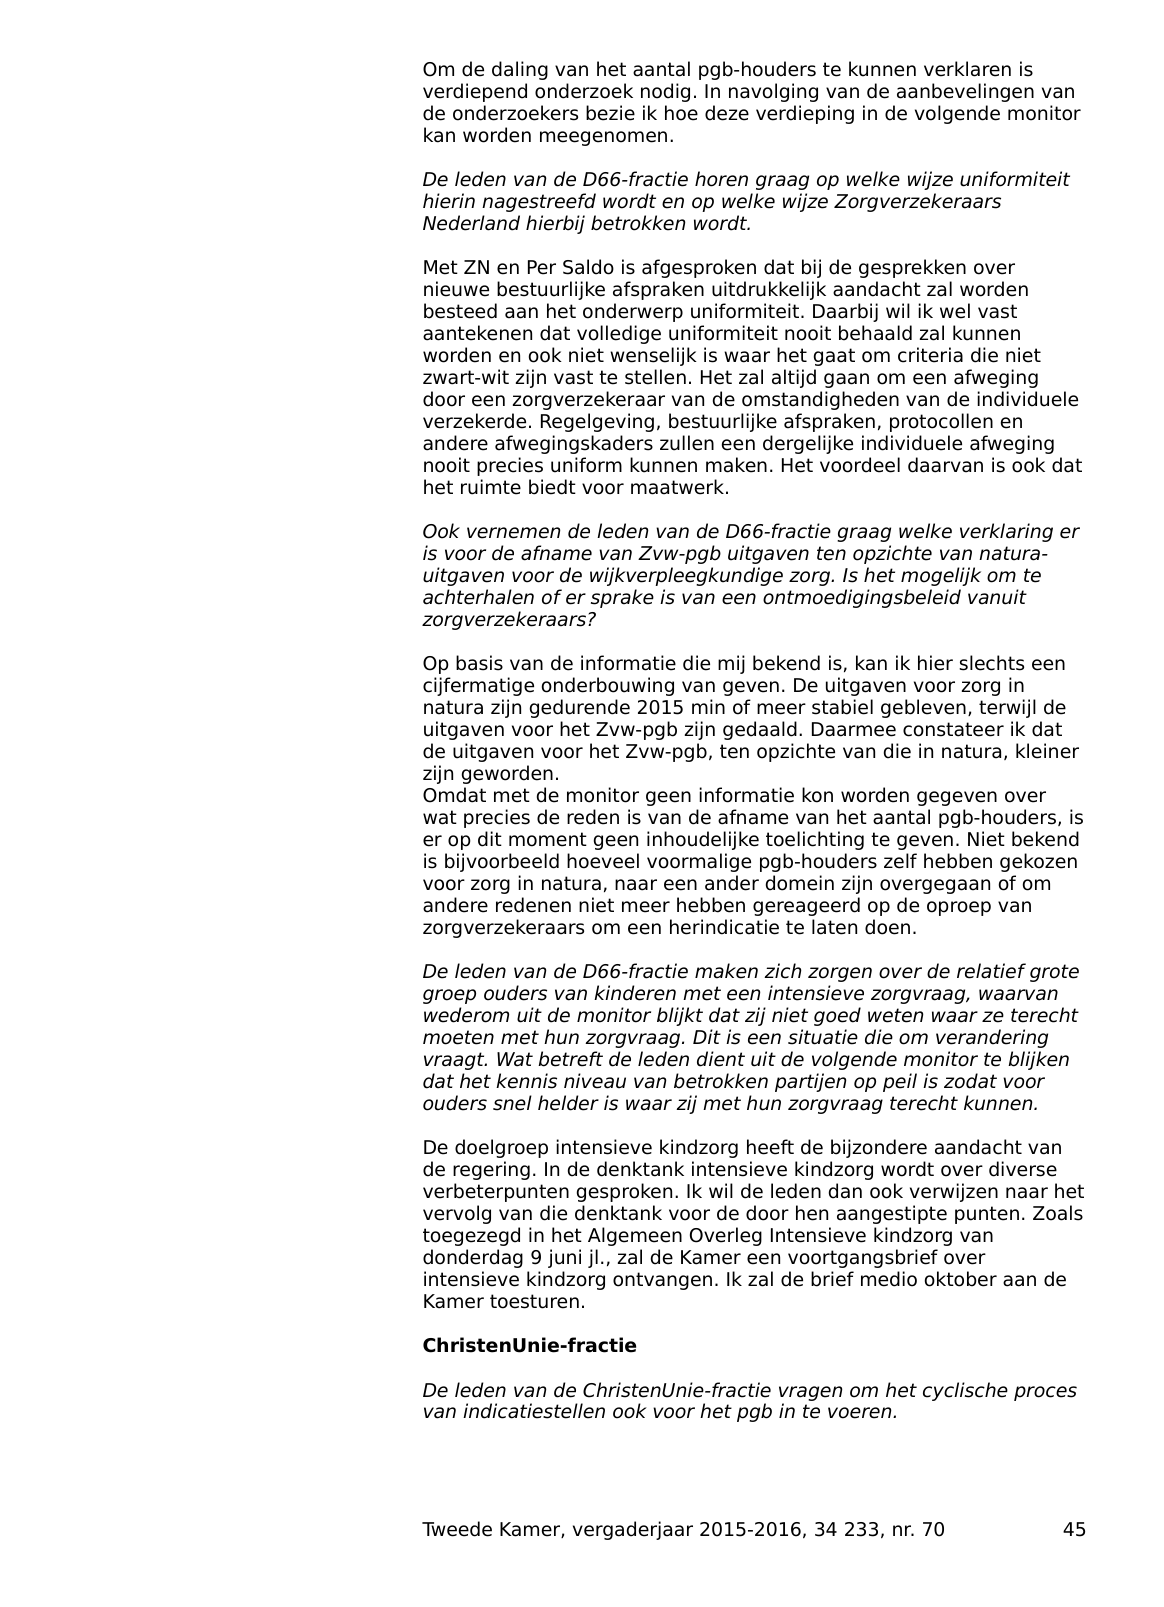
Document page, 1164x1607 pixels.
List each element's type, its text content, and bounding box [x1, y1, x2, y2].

subtitle Ook vernemen de leden van de D66-fractie graag welke verklaring er is voor de afname van Zvw-pgb uitgaven ten opzichte van natura-uitgaven voor de wijkverpleegkundige zorg. Is het mogelijk om te achterhalen of er sprake is van een ontmoedigingsbeleid vanuit zorgverzekeraars? [422, 521, 1087, 631]
text Met ZN en Per Saldo is afgesproken dat bij de gesprekken over nieuwe bestuurlijke afspraken uitdrukkelijk aandacht zal worden besteed aan het onderwerp uniformiteit. Daarbij wil ik wel vast aantekenen dat volledige uniformiteit nooit behaald zal kunnen worden en ook niet wenselijk is waar het gaat om criteria die niet zwart-wit zijn vast te stellen. Het zal altijd gaan om een afweging door een zorgverzekeraar van de omstandigheden van de individuele verzekerde. Regelgeving, bestuurlijke afspraken, protocollen en andere afwegingskaders zullen een dergelijke individuele afweging nooit precies uniform kunnen maken. Het voordeel daarvan is ook dat het ruimte biedt voor maatwerk. [422, 257, 1087, 499]
text De leden van de D66-fractie maken zich zorgen over de relatief grote groep ouders van kinderen met een intensieve zorgvraag, waarvan wederom uit de monitor blijkt dat zij niet goed weten waar ze terecht moeten met hun zorgvraag. Dit is een situatie die om verandering vraagt. Wat betreft de leden dient uit de volgende monitor te blijken dat het kennis niveau van betrokken partijen op peil is zodat voor ouders snel helder is waar zij met hun zorgvraag terecht kunnen. [422, 961, 1087, 1115]
text Op basis van de informatie die mij bekend is, kan ik hier slechts een cijfermatige onderbouwing van geven. De uitgaven voor zorg in natura zijn gedurende 2015 min of meer stabiel gebleven, terwijl de uitgaven voor het Zvw-pgb zijn gedaald. Daarmee constateer ik dat de uitgaven voor het Zvw-pgb, ten opzichte van die in natura, kleiner zijn geworden. [422, 653, 1087, 785]
text Omdat met de monitor geen informatie kon worden gegeven over wat precies de reden is van de afname van het aantal pgb-houders, is er op dit moment geen inhoudelijke toelichting te geven. Niet bekend is bijvoorbeeld hoeveel voormalige pgb-houders zelf hebben gekozen voor zorg in natura, naar een ander domein zijn overgegaan of om andere redenen niet meer hebben gereageerd op de oproep van zorgverzekeraars om een herindicatie te laten doen. [422, 785, 1087, 939]
subtitle ChristenUnie-fractie [422, 1335, 1087, 1357]
text De leden van de ChristenUnie-fractie vragen om het cyclische proces van indicatiestellen ook voor het pgb in te voeren. [422, 1379, 1087, 1423]
text De doelgroep intensieve kindzorg heeft de bijzondere aandacht van de regering. In de denktank intensieve kindzorg wordt over diverse verbeterpunten gesproken. Ik wil de leden dan ook verwijzen naar het vervolg van die denktank voor de door hen aangestipte punten. Zoals toegezegd in het Algemeen Overleg Intensieve kindzorg van donderdag 9 juni jl., zal de Kamer een voortgangsbrief over intensieve kindzorg ontvangen. Ik zal de brief medio oktober aan de Kamer toesturen. [422, 1137, 1087, 1313]
text Om de daling van het aantal pgb-houders te kunnen verklaren is verdiepend onderzoek nodig. In navolging van de aanbevelingen van de onderzoekers bezie ik hoe deze verdieping in de volgende monitor kan worden meegenomen. [422, 59, 1087, 147]
text De leden van de D66-fractie horen graag op welke wijze uniformiteit hierin nagestreefd wordt en op welke wijze Zorgverzekeraars Nederland hierbij betrokken wordt. [422, 169, 1087, 235]
